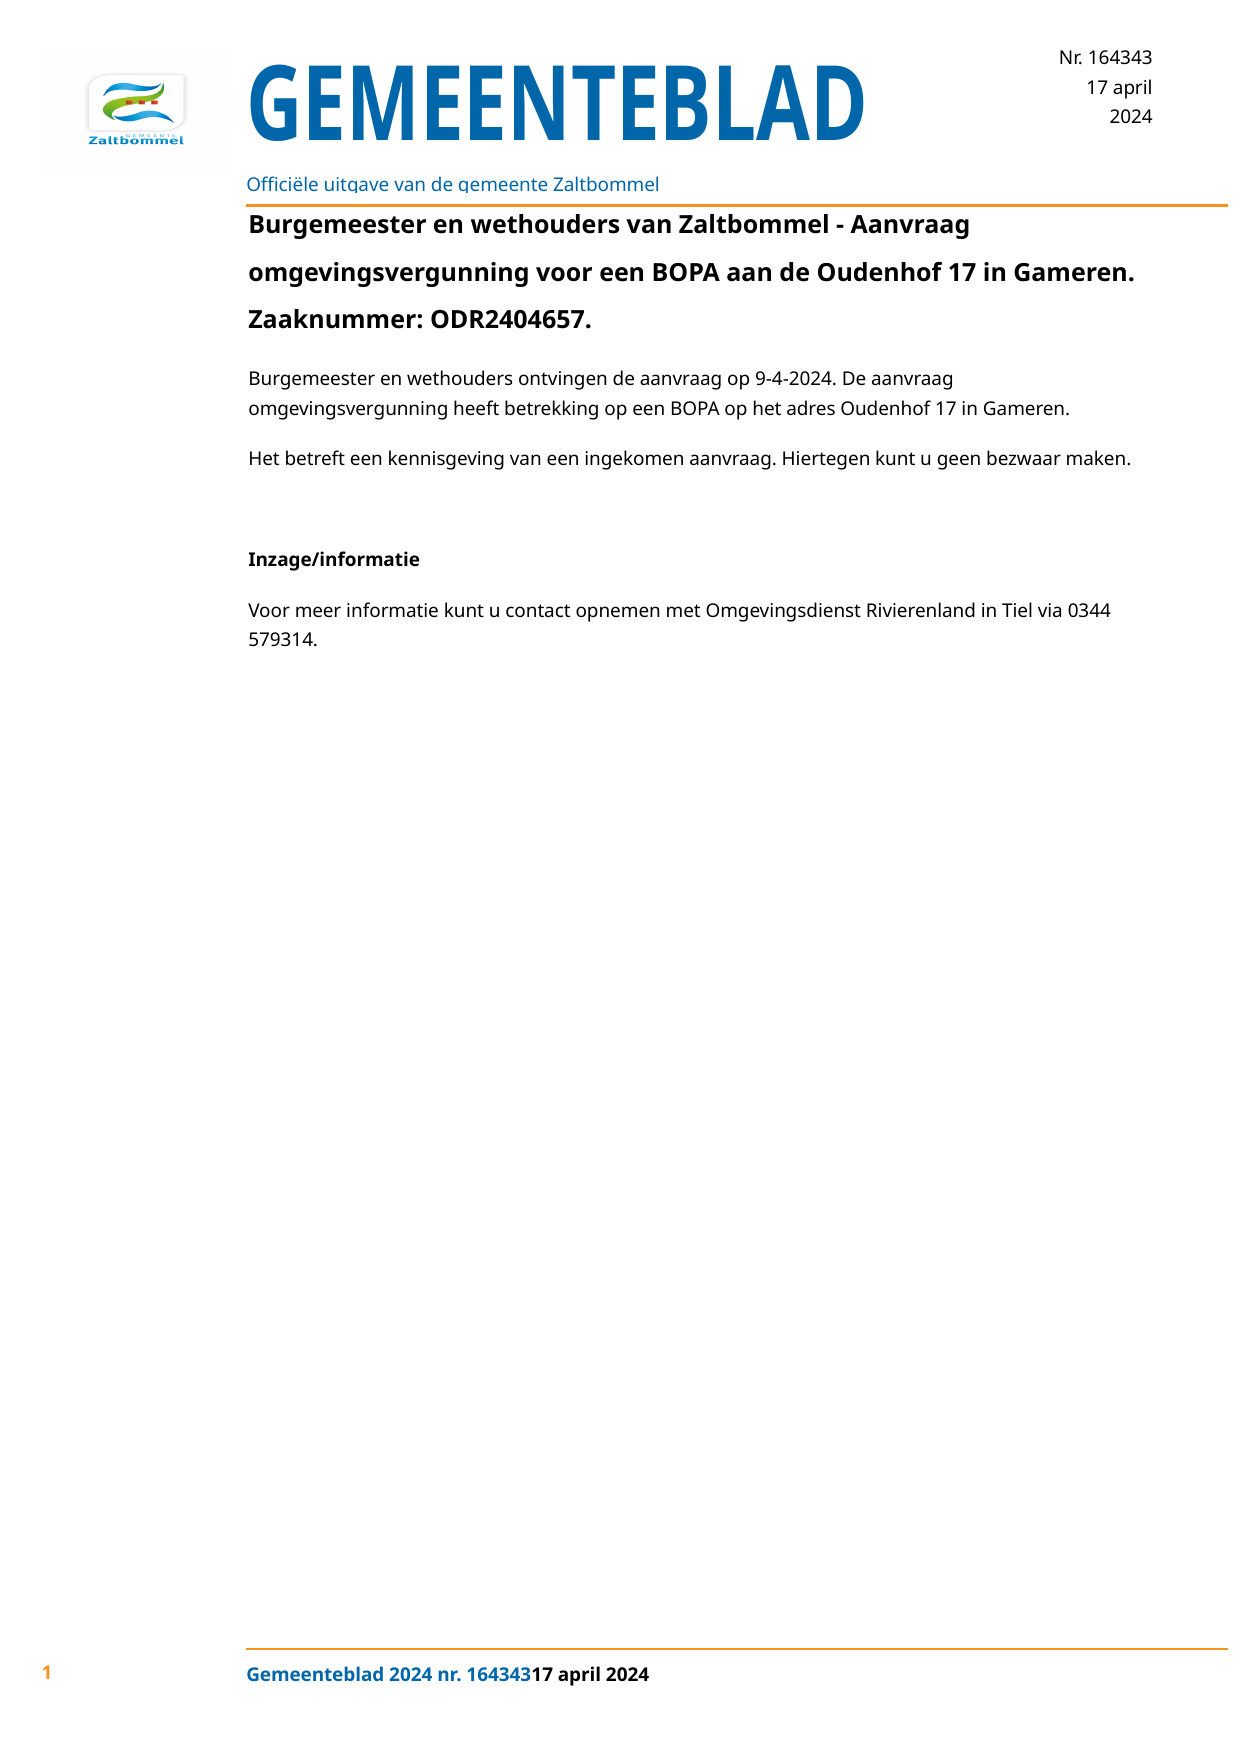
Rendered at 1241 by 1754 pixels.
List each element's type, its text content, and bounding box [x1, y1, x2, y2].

text Inzage/informatie [248, 546, 1152, 572]
text Het betreft een kennisgeving van een ingekomen aanvraag. Hiertegen kunt u geen bezwaar maken. [248, 446, 1152, 471]
text Burgemeester en wethouders ontvingen de aanvraag op 9-4-2024. De aanvraag omgevingsvergunning heeft betrekking op een BOPA op het adres Oudenhof 17 in Gameren. [248, 366, 1152, 421]
text Burgemeester en wethouders van Zaltbommel - Aanvraag omgevingsvergunning voor een BOPA aan de Oudenhof 17 in Gameren. Zaaknummer: ODR2404657. [248, 207, 1152, 336]
text Voor meer informatie kunt u contact opnemen met Omgevingsdienst Rivierenland in Tiel via 0344 579314. [248, 597, 1152, 652]
picture [41, 47, 231, 172]
